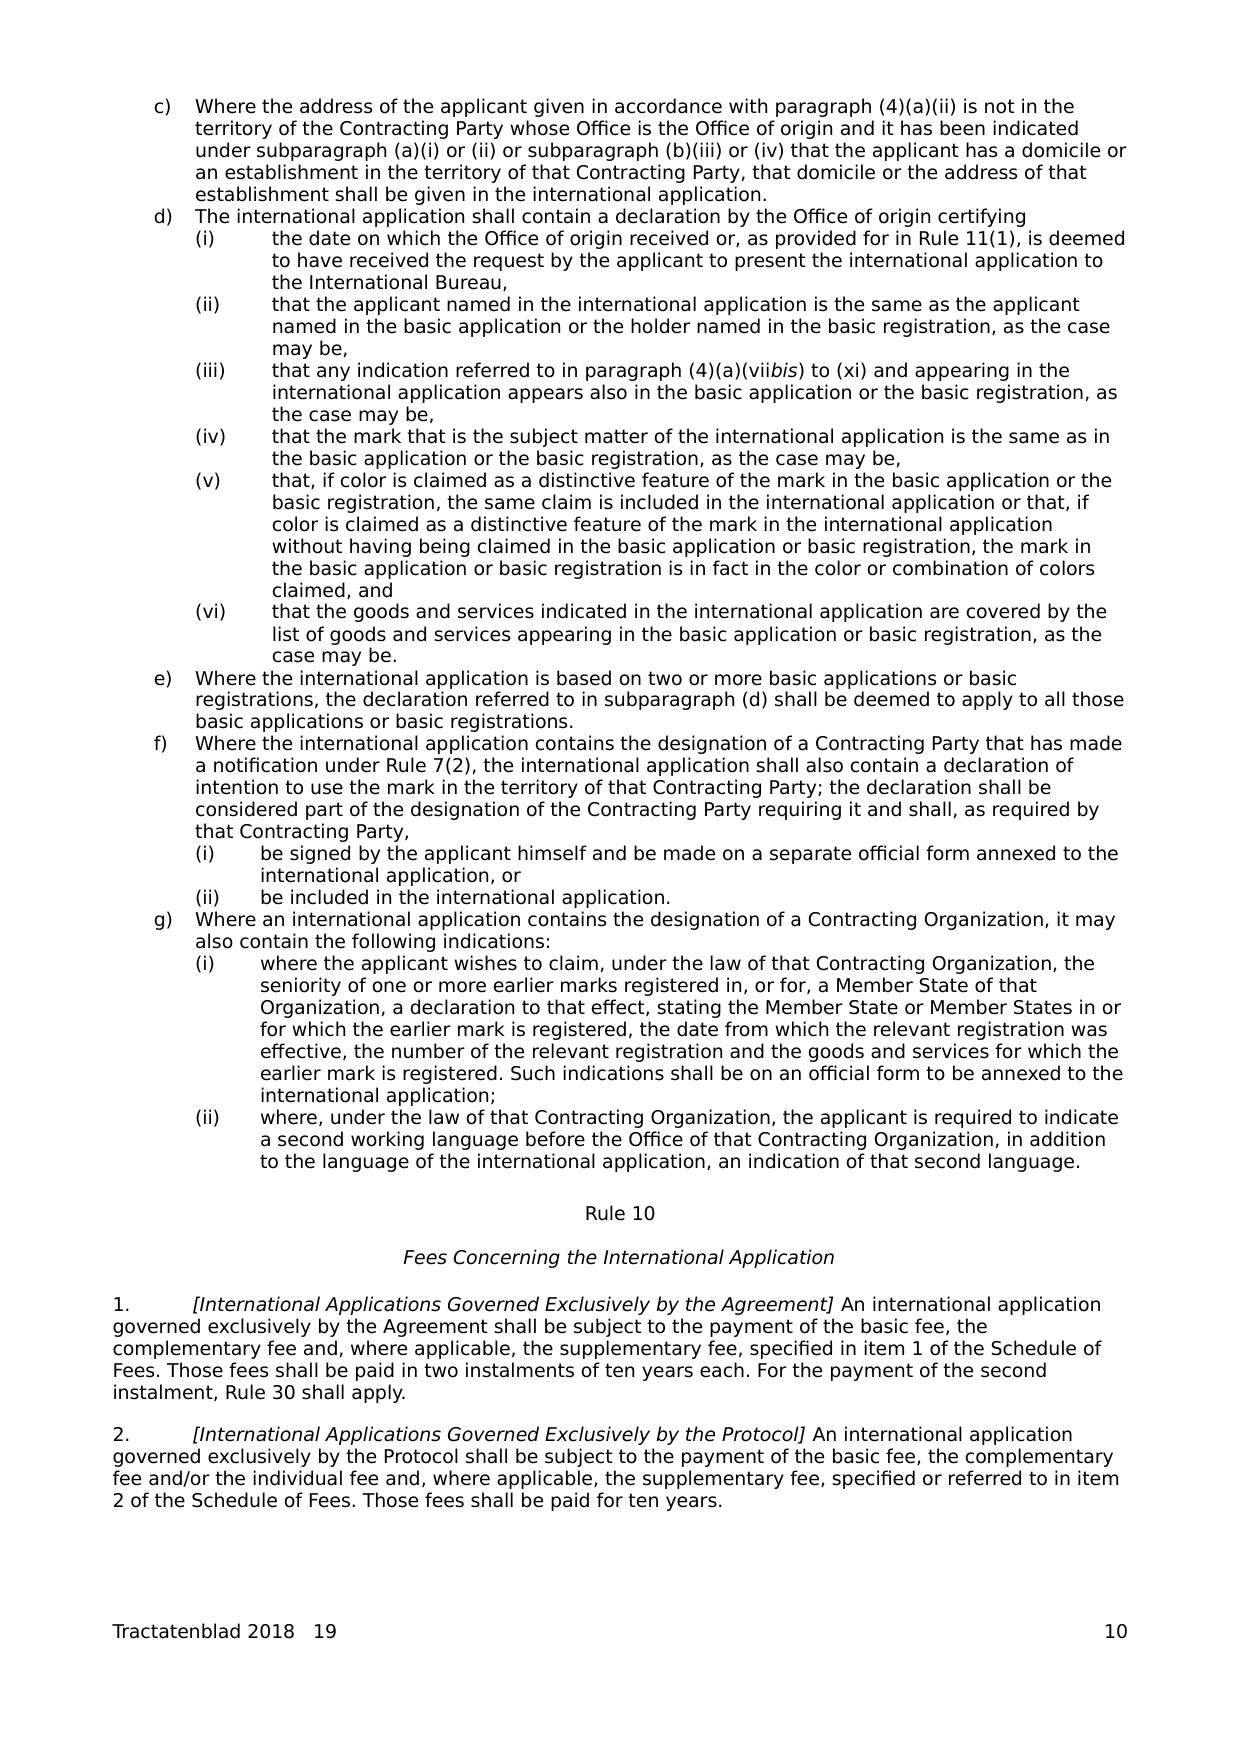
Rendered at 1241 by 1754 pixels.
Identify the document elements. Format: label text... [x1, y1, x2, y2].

text e) Where the international application is based on two or more basic applications or basic registrations, the declaration referred to in subparagraph (d) shall be deemed to apply to all those basic applications or basic registrations. [153, 667, 1128, 733]
text (ii) that the applicant named in the international application is the same as the applicant named in the basic application or the holder named in the basic registration, as the case may be, [195, 294, 1128, 360]
text d) The international application shall contain a declaration by the Office of origin certifying [153, 206, 1128, 228]
text (iv) that the mark that is the subject matter of the international application is the same as in the basic application or the basic registration, as the case may be, [195, 426, 1128, 469]
text c) Where the address of the applicant given in accordance with paragraph (4)(a)(ii) is not in the territory of the Contracting Party whose Office is the Office of origin and it has been indicated under subparagraph (a)(i) or (ii) or subparagraph (b)(iii) or (iv) that the applicant has a domicile or an establishment in the territory of that Contracting Party, that domicile or the address of that establishment shall be given in the international application. [153, 96, 1128, 206]
text (i) be signed by the applicant himself and be made on a separate official form annexed to the international application, or [195, 843, 1128, 887]
text 1. [International Applications Governed Exclusively by the Agreement] An international application governed exclusively by the Agreement shall be subject to the payment of the basic fee, the complementary fee and, where applicable, the supplementary fee, specified in item 1 of the Schedule of Fees. Those fees shall be paid in two instalments of ten years each. For the payment of the second instalment, Rule 30 shall apply. [112, 1294, 1128, 1404]
text (ii) where, under the law of that Contracting Organization, the applicant is required to indicate a second working language before the Office of that Contracting Organization, in addition to the language of the international application, an indication of that second language. [195, 1107, 1128, 1173]
subtitle Rule 10 Fees Concerning the International Application [112, 1203, 1128, 1269]
text (iii) that any indication referred to in paragraph (4)(a)(viibis) to (xi) and appearing in the international application appears also in the basic application or the basic registration, as the case may be, [195, 360, 1128, 426]
text (v) that, if color is claimed as a distinctive feature of the mark in the basic application or the basic registration, the same claim is included in the international application or that, if color is claimed as a distinctive feature of the mark in the international application without having being claimed in the basic application or basic registration, the mark in the basic application or basic registration is in fact in the color or combination of colors claimed, and [195, 469, 1128, 601]
text (i) the date on which the Office of origin received or, as provided for in Rule 11(1), is deemed to have received the request by the applicant to present the international application to the International Bureau, [195, 228, 1128, 294]
text 2. [International Applications Governed Exclusively by the Protocol] An international application governed exclusively by the Protocol shall be subject to the payment of the basic fee, the complementary fee and/or the individual fee and, where applicable, the supplementary fee, specified or referred to in item 2 of the Schedule of Fees. Those fees shall be paid for ten years. [112, 1424, 1128, 1512]
text (i) where the applicant wishes to claim, under the law of that Contracting Organization, the seniority of one or more earlier marks registered in, or for, a Member State of that Organization, a declaration to that effect, stating the Member State or Member States in or for which the earlier mark is registered, the date from which the relevant registration was effective, the number of the relevant registration and the goods and services for which the earlier mark is registered. Such indications shall be on an official form to be annexed to the international application; [195, 953, 1128, 1107]
text (vi) that the goods and services indicated in the international application are covered by the list of goods and services appearing in the basic application or basic registration, as the case may be. [195, 601, 1128, 667]
text g) Where an international application contains the designation of a Contracting Organization, it may also contain the following indications: [153, 909, 1128, 953]
text (ii) be included in the international application. [195, 887, 1128, 909]
text f) Where the international application contains the designation of a Contracting Party that has made a notification under Rule 7(2), the international application shall also contain a declaration of intention to use the mark in the territory of that Contracting Party; the declaration shall be considered part of the designation of the Contracting Party requiring it and shall, as required by that Contracting Party, [153, 733, 1128, 843]
